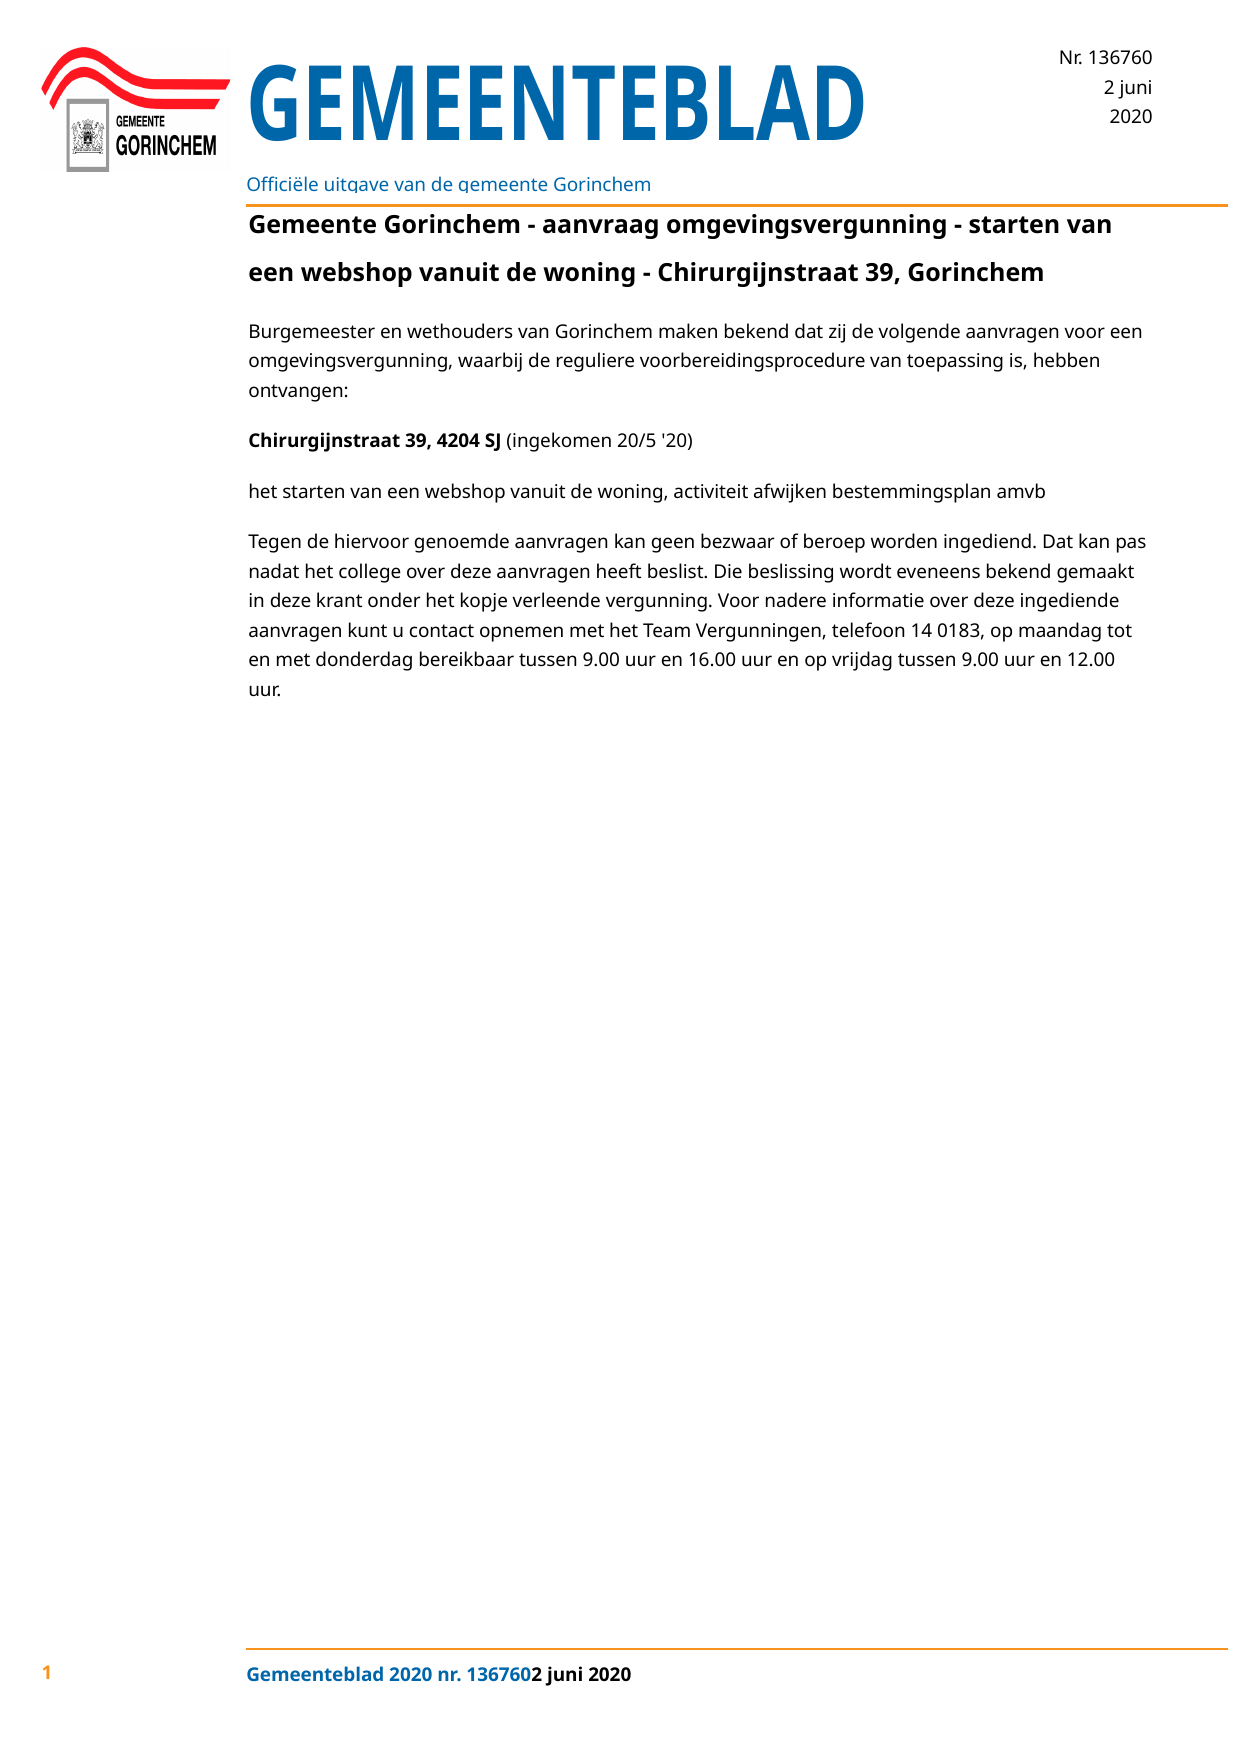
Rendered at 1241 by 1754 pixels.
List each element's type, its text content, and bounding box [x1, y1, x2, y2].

picture [41, 47, 231, 172]
text Gemeente Gorinchem - aanvraag omgevingsvergunning - starten van een webshop vanuit de woning - Chirurgijnstraat 39, Gorinchem [248, 207, 1152, 288]
text Tegen de hiervoor genoemde aanvragen kan geen bezwaar of beroep worden ingediend. Dat kan pas nadat het college over deze aanvragen heeft beslist. Die beslissing wordt eveneens bekend gemaakt in deze krant onder het kopje verleende vergunning. Voor nadere informatie over deze ingediende aanvragen kunt u contact opnemen met het Team Vergunningen, telefoon 14 0183, op maandag tot en met donderdag bereikbaar tussen 9.00 uur en 16.00 uur en op vrijdag tussen 9.00 uur en 12.00 uur. [248, 528, 1152, 702]
text het starten van een webshop vanuit de woning, activiteit afwijken bestemmingsplan amvb [248, 478, 1152, 504]
text Chirurgijnstraat 39, 4204 SJ (ingekomen 20/5 '20) [248, 427, 1152, 453]
text Burgemeester en wethouders van Gorinchem maken bekend dat zij de volgende aanvragen voor een omgevingsvergunning, waarbij de reguliere voorbereidingsprocedure van toepassing is, hebben ontvangen: [248, 318, 1152, 403]
